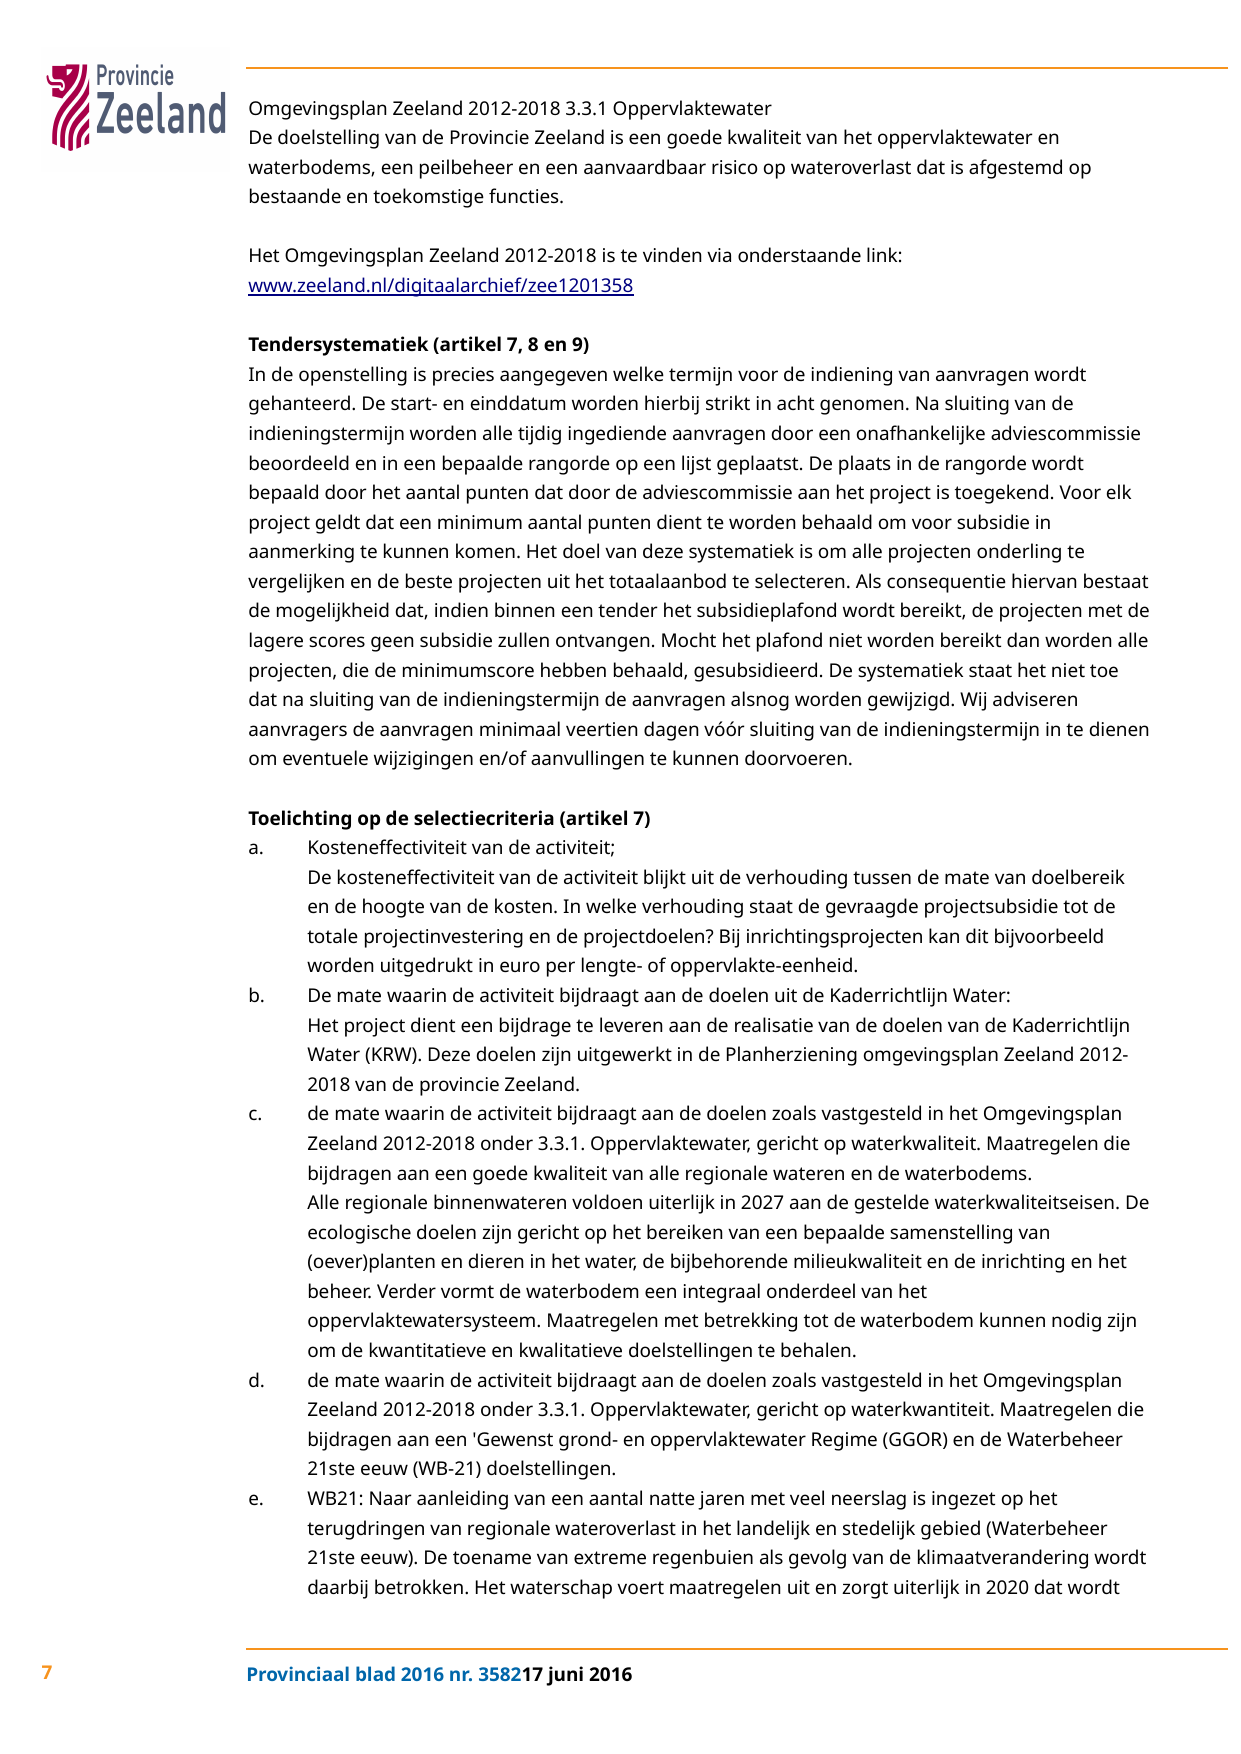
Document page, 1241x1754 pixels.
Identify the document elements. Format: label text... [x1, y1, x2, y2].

text Toelichting op de selectiecriteria (artikel 7) [248, 805, 1152, 831]
list de mate waarin de activiteit bijdraagt aan de doelen zoals vastgesteld in het Omgevingsplan Zeeland 2012-2018 onder 3.3.1. Oppervlaktewater, gericht op waterkwaliteit. Maatregelen die bijdragen aan een goede kwaliteit van alle regionale wateren en de waterbodems. [248, 1101, 1152, 1186]
list Kosteneffectiviteit van de activiteit; [248, 834, 1152, 860]
list Het project dient een bijdrage te leveren aan de realisatie van de doelen van de Kaderrichtlijn Water (KRW). Deze doelen zijn uitgewerkt in de Planherziening omgevingsplan Zeeland 2012-2018 van de provincie Zeeland. [248, 1012, 1152, 1097]
picture [41, 47, 231, 172]
list De kosteneffectiviteit van de activiteit blijkt uit de verhouding tussen de mate van doelbereik en de hoogte van de kosten. In welke verhouding staat de gevraagde projectsubsidie tot de totale projectinvestering en de projectdoelen? Bij inrichtingsprojecten kan dit bijvoorbeeld worden uitgedrukt in euro per lengte- of oppervlakte-eenheid. [248, 864, 1152, 978]
text De doelstelling van de Provincie Zeeland is een goede kwaliteit van het oppervlaktewater en waterbodems, een peilbeheer en een aanvaardbaar risico op wateroverlast dat is afgestemd op bestaande en toekomstige functies. [248, 124, 1152, 209]
list Alle regionale binnenwateren voldoen uiterlijk in 2027 aan de gestelde waterkwaliteitseisen. De ecologische doelen zijn gericht op het bereiken van een bepaalde samenstelling van (oever)planten en dieren in het water, de bijbehorende milieukwaliteit en de inrichting en het beheer. Verder vormt de waterbodem een integraal onderdeel van het oppervlaktewatersysteem. Maatregelen met betrekking tot de waterbodem kunnen nodig zijn om de kwantitatieve en kwalitatieve doelstellingen te behalen. [248, 1189, 1152, 1363]
list de mate waarin de activiteit bijdraagt aan de doelen zoals vastgesteld in het Omgevingsplan Zeeland 2012-2018 onder 3.3.1. Oppervlaktewater, gericht op waterkwantiteit. Maatregelen die bijdragen aan een 'Gewenst grond- en oppervlaktewater Regime (GGOR) en de Waterbeheer 21ste eeuw (WB-21) doelstellingen. [248, 1367, 1152, 1481]
text Tendersystematiek (artikel 7, 8 en 9) [248, 331, 1152, 357]
text In de openstelling is precies aangegeven welke termijn voor de indiening van aanvragen wordt gehanteerd. De start- en einddatum worden hierbij strikt in acht genomen. Na sluiting van de indieningstermijn worden alle tijdig ingediende aanvragen door een onafhankelijke adviescommissie beoordeeld en in een bepaalde rangorde op een lijst geplaatst. De plaats in de rangorde wordt bepaald door het aantal punten dat door de adviescommissie aan het project is toegekend. Voor elk project geldt dat een minimum aantal punten dient te worden behaald om voor subsidie in aanmerking te kunnen komen. Het doel van deze systematiek is om alle projecten onderling te vergelijken en de beste projecten uit het totaalaanbod te selecteren. Als consequentie hiervan bestaat de mogelijkheid dat, indien binnen een tender het subsidieplafond wordt bereikt, de projecten met de lagere scores geen subsidie zullen ontvangen. Mocht het plafond niet worden bereikt dan worden alle projecten, die de minimumscore hebben behaald, gesubsidieerd. De systematiek staat het niet toe dat na sluiting van de indieningstermijn de aanvragen alsnog worden gewijzigd. Wij adviseren aanvragers de aanvragen minimaal veertien dagen vóór sluiting van de indieningstermijn in te dienen om eventuele wijzigingen en/of aanvullingen te kunnen doorvoeren. [248, 361, 1152, 771]
text Het Omgevingsplan Zeeland 2012-2018 is te vinden via onderstaande link: www.zeeland.nl/digitaalarchief/zee1201358 [248, 243, 1152, 298]
text Omgevingsplan Zeeland 2012-2018 3.3.1 Oppervlaktewater [248, 95, 1152, 121]
list De mate waarin de activiteit bijdraagt aan de doelen uit de Kaderrichtlijn Water: [248, 982, 1152, 1008]
list WB21: Naar aanleiding van een aantal natte jaren met veel neerslag is ingezet op het terugdringen van regionale wateroverlast in het landelijk en stedelijk gebied (Waterbeheer 21ste eeuw). De toename van extreme regenbuien als gevolg van de klimaatverandering wordt daarbij betrokken. Het waterschap voert maatregelen uit en zorgt uiterlijk in 2020 dat wordt [248, 1485, 1152, 1600]
